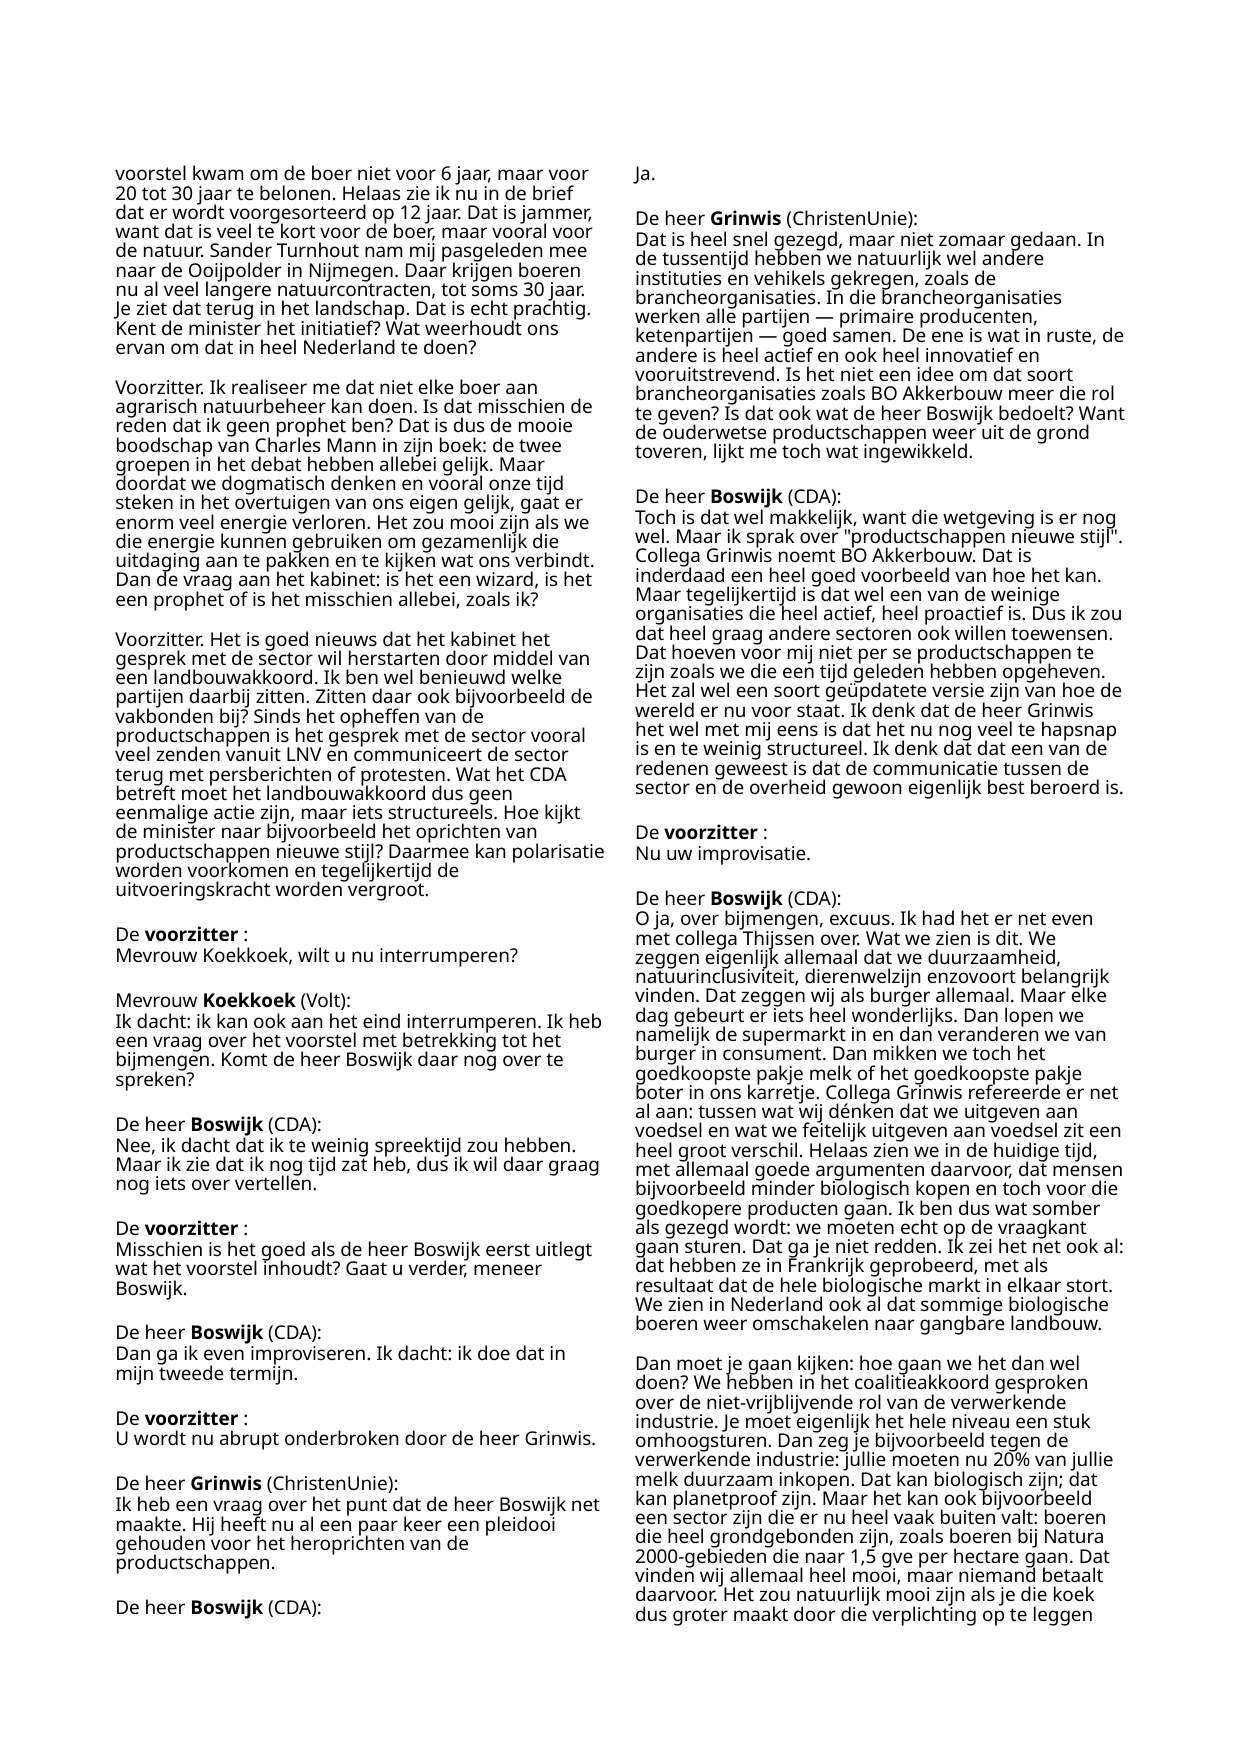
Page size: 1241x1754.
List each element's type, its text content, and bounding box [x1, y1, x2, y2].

text Toch is dat wel makkelijk, want die wetgeving is er nog wel. Maar ik sprak over "productschappen nieuwe stijl". Collega Grinwis noemt BO Akkerbouw. Dat is inderdaad een heel goed voorbeeld van hoe het kan. Maar tegelijkertijd is dat wel een van de weinige organisaties die heel actief, heel proactief is. Dus ik zou dat heel graag andere sectoren ook willen toewensen. Dat hoeven voor mij niet per se productschappen te zijn zoals we die een tijd geleden hebben opgeheven. Het zal wel een soort geüpdatete versie zijn van hoe de wereld er nu voor staat. Ik denk dat de heer Grinwis het wel met mij eens is dat het nu nog veel te hapsnap is en te weinig structureel. Ik denk dat dat een van de redenen geweest is dat de communicatie tussen de sector en de overheid gewoon eigenlijk best beroerd is. [635, 509, 1125, 798]
text De voorzitter : [115, 1215, 605, 1241]
text Ik heb een vraag over het punt dat de heer Boswijk net maakte. Hij heeft nu al een paar keer een pleidooi gehouden voor het heroprichten van de productschappen. [115, 1496, 605, 1573]
text De heer Boswijk (CDA): [115, 1111, 605, 1137]
text U wordt nu abrupt onderbroken door de heer Grinwis. [115, 1430, 605, 1450]
text De voorzitter : [635, 819, 1125, 844]
text Voorzitter. Het is goed nieuws dat het kabinet het gesprek met de sector wil herstarten door middel van een landbouwakkoord. Ik ben wel benieuwd welke partijen daarbij zitten. Zitten daar ook bijvoorbeeld de vakbonden bij? Sinds het opheffen van de productschappen is het gesprek met de sector vooral veel zenden vanuit LNV en communiceert de sector terug met persberichten of protesten. Wat het CDA betreft moet het landbouwakkoord dus geen eenmalige actie zijn, maar iets structureels. Hoe kijkt de minister naar bijvoorbeeld het oprichten van productschappen nieuwe stijl? Daarmee kan polarisatie worden voorkomen en tegelijkertijd de uitvoeringskracht worden vergroot. [115, 631, 605, 901]
text Ja. [635, 165, 1125, 184]
text Mevrouw Koekkoek (Volt): [115, 987, 605, 1013]
text Mevrouw Koekkoek, wilt u nu interrumperen? [115, 947, 605, 966]
text Dan ga ik even improviseren. Ik dacht: ik doe dat in mijn tweede termijn. [115, 1345, 605, 1384]
text De heer Boswijk (CDA): [635, 885, 1125, 910]
text Nee, ik dacht dat ik te weinig spreektijd zou hebben. Maar ik zie dat ik nog tijd zat heb, dus ik wil daar graag nog iets over vertellen. [115, 1137, 605, 1194]
text De heer Boswijk (CDA): [635, 483, 1125, 509]
text voorstel kwam om de boer niet voor 6 jaar, maar voor 20 tot 30 jaar te belonen. Helaas zie ik nu in de brief dat er wordt voorgesorteerd op 12 jaar. Dat is jammer, want dat is veel te kort voor de boer, maar vooral voor de natuur. Sander Turnhout nam mij pasgeleden mee naar de Ooijpolder in Nijmegen. Daar krijgen boeren nu al veel langere natuurcontracten, tot soms 30 jaar. Je ziet dat terug in het landschap. Dat is echt prachtig. Kent de minister het initiatief? Wat weerhoudt ons ervan om dat in heel Nederland te doen? [115, 165, 605, 358]
text Voorzitter. Ik realiseer me dat niet elke boer aan agrarisch natuurbeheer kan doen. Is dat misschien de reden dat ik geen prophet ben? Dat is dus de mooie boodschap van Charles Mann in zijn boek: de twee groepen in het debat hebben allebei gelijk. Maar doordat we dogmatisch denken en vooral onze tijd steken in het overtuigen van ons eigen gelijk, gaat er enorm veel energie verloren. Het zou mooi zijn als we die energie kunnen gebruiken om gezamenlijk die uitdaging aan te pakken en te kijken wat ons verbindt. Dan de vraag aan het kabinet: is het een wizard, is het een prophet of is het misschien allebei, zoals ik? [115, 379, 605, 610]
text Misschien is het goed als de heer Boswijk eerst uitlegt wat het voorstel inhoudt? Gaat u verder, meneer Boswijk. [115, 1241, 605, 1299]
text Ik dacht: ik kan ook aan het eind interrumperen. Ik heb een vraag over het voorstel met betrekking tot het bijmengen. Komt de heer Boswijk daar nog over te spreken? [115, 1013, 605, 1090]
text O ja, over bijmengen, excuus. Ik had het er net even met collega Thijssen over. Wat we zien is dit. We zeggen eigenlijk allemaal dat we duurzaamheid, natuurinclusiviteit, dierenwelzijn enzovoort belangrijk vinden. Dat zeggen wij als burger allemaal. Maar elke dag gebeurt er iets heel wonderlijks. Dan lopen we namelijk de supermarkt in en dan veranderen we van burger in consument. Dan mikken we toch het goedkoopste pakje melk of het goedkoopste pakje boter in ons karretje. Collega Grinwis refereerde er net al aan: tussen wat wij dénken dat we uitgeven aan voedsel en wat we feitelijk uitgeven aan voedsel zit een heel groot verschil. Helaas zien we in de huidige tijd, met allemaal goede argumenten daarvoor, dat mensen bijvoorbeeld minder biologisch kopen en toch voor die goedkopere producten gaan. Ik ben dus wat somber als gezegd wordt: we moeten echt op de vraagkant gaan sturen. Dat ga je niet redden. Ik zei het net ook al: dat hebben ze in Frankrijk geprobeerd, met als resultaat dat de hele biologische markt in elkaar stort. We zien in Nederland ook al dat sommige biologische boeren weer omschakelen naar gangbare landbouw. [635, 910, 1125, 1334]
text De voorzitter : [115, 921, 605, 947]
text Dat is heel snel gezegd, maar niet zomaar gedaan. In de tussentijd hebben we natuurlijk wel andere instituties en vehikels gekregen, zoals de brancheorganisaties. In die brancheorganisaties werken alle partijen — primaire producenten, ketenpartijen — goed samen. De ene is wat in ruste, de andere is heel actief en ook heel innovatief en vooruitstrevend. Is het niet een idee om dat soort brancheorganisaties zoals BO Akkerbouw meer die rol te geven? Is dat ook wat de heer Boswijk bedoelt? Want de ouderwetse productschappen weer uit de grond toveren, lijkt me toch wat ingewikkeld. [635, 231, 1125, 462]
text Nu uw improvisatie. [635, 844, 1125, 864]
text Dan moet je gaan kijken: hoe gaan we het dan wel doen? We hebben in het coalitieakkoord gesproken over de niet-vrijblijvende rol van de verwerkende industrie. Je moet eigenlijk het hele niveau een stuk omhoogsturen. Dan zeg je bijvoorbeeld tegen de verwerkende industrie: jullie moeten nu 20% van jullie melk duurzaam inkopen. Dat kan biologisch zijn; dat kan planetproof zijn. Maar het kan ook bijvoorbeeld een sector zijn die er nu heel vaak buiten valt: boeren die heel grondgebonden zijn, zoals boeren bij Natura 2000-gebieden die naar 1,5 gve per hectare gaan. Dat vinden wij allemaal heel mooi, maar niemand betaalt daarvoor. Het zou natuurlijk mooi zijn als je die koek dus groter maakt door die verplichting op te leggen [635, 1355, 1125, 1625]
text De heer Grinwis (ChristenUnie): [635, 205, 1125, 231]
text De heer Boswijk (CDA): [115, 1594, 605, 1620]
text De heer Grinwis (ChristenUnie): [115, 1471, 605, 1496]
text De heer Boswijk (CDA): [115, 1319, 605, 1345]
text De voorzitter : [115, 1405, 605, 1430]
